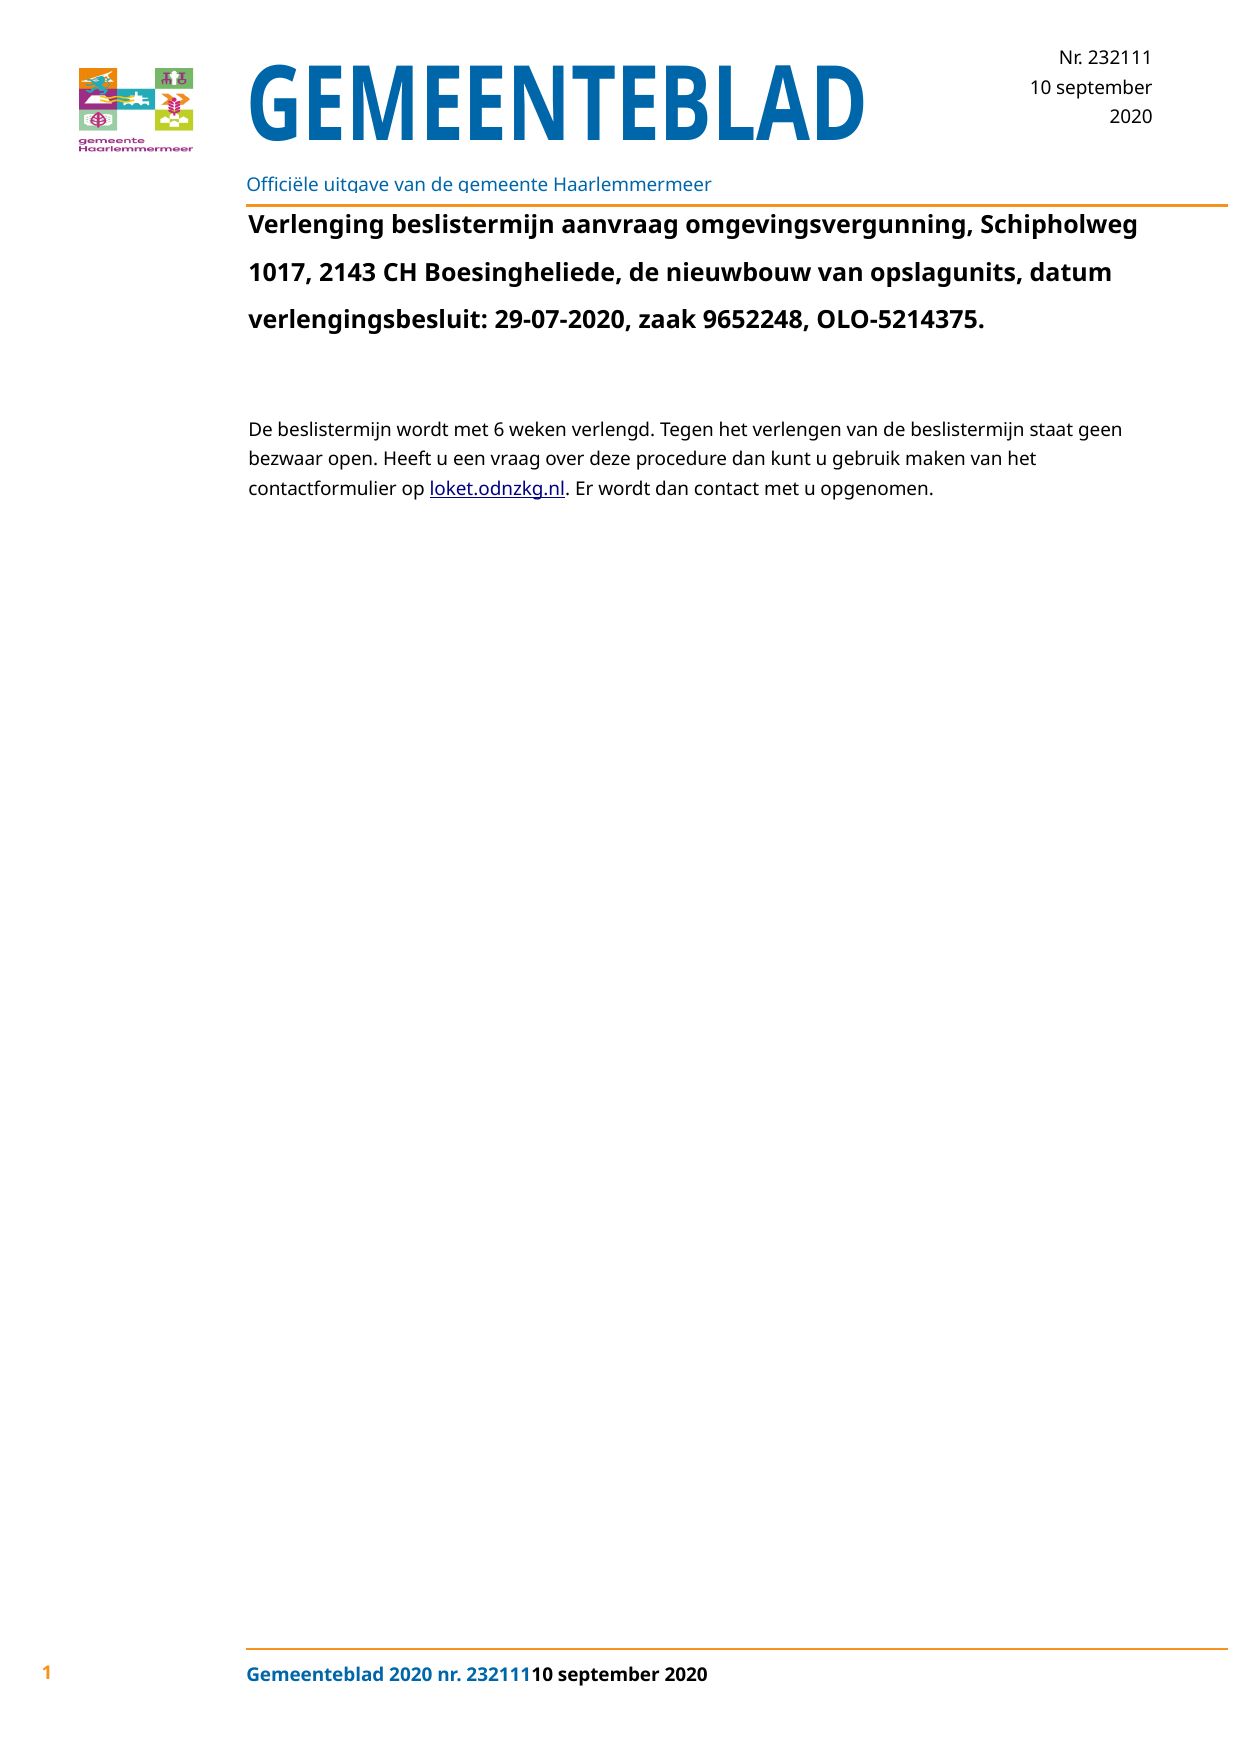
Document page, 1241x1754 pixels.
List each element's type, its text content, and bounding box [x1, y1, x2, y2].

picture [41, 47, 231, 172]
text Verlenging beslistermijn aanvraag omgevingsvergunning, Schipholweg 1017, 2143 CH Boesingheliede, de nieuwbouw van opslagunits, datum verlengingsbesluit: 29-07-2020, zaak 9652248, OLO-5214375. [248, 207, 1152, 336]
text De beslistermijn wordt met 6 weken verlengd. Tegen het verlengen van de beslistermijn staat geen bezwaar open. Heeft u een vraag over deze procedure dan kunt u gebruik maken van het contactformulier op loket.odnzkg.nl. Er wordt dan contact met u opgenomen. [248, 416, 1152, 501]
